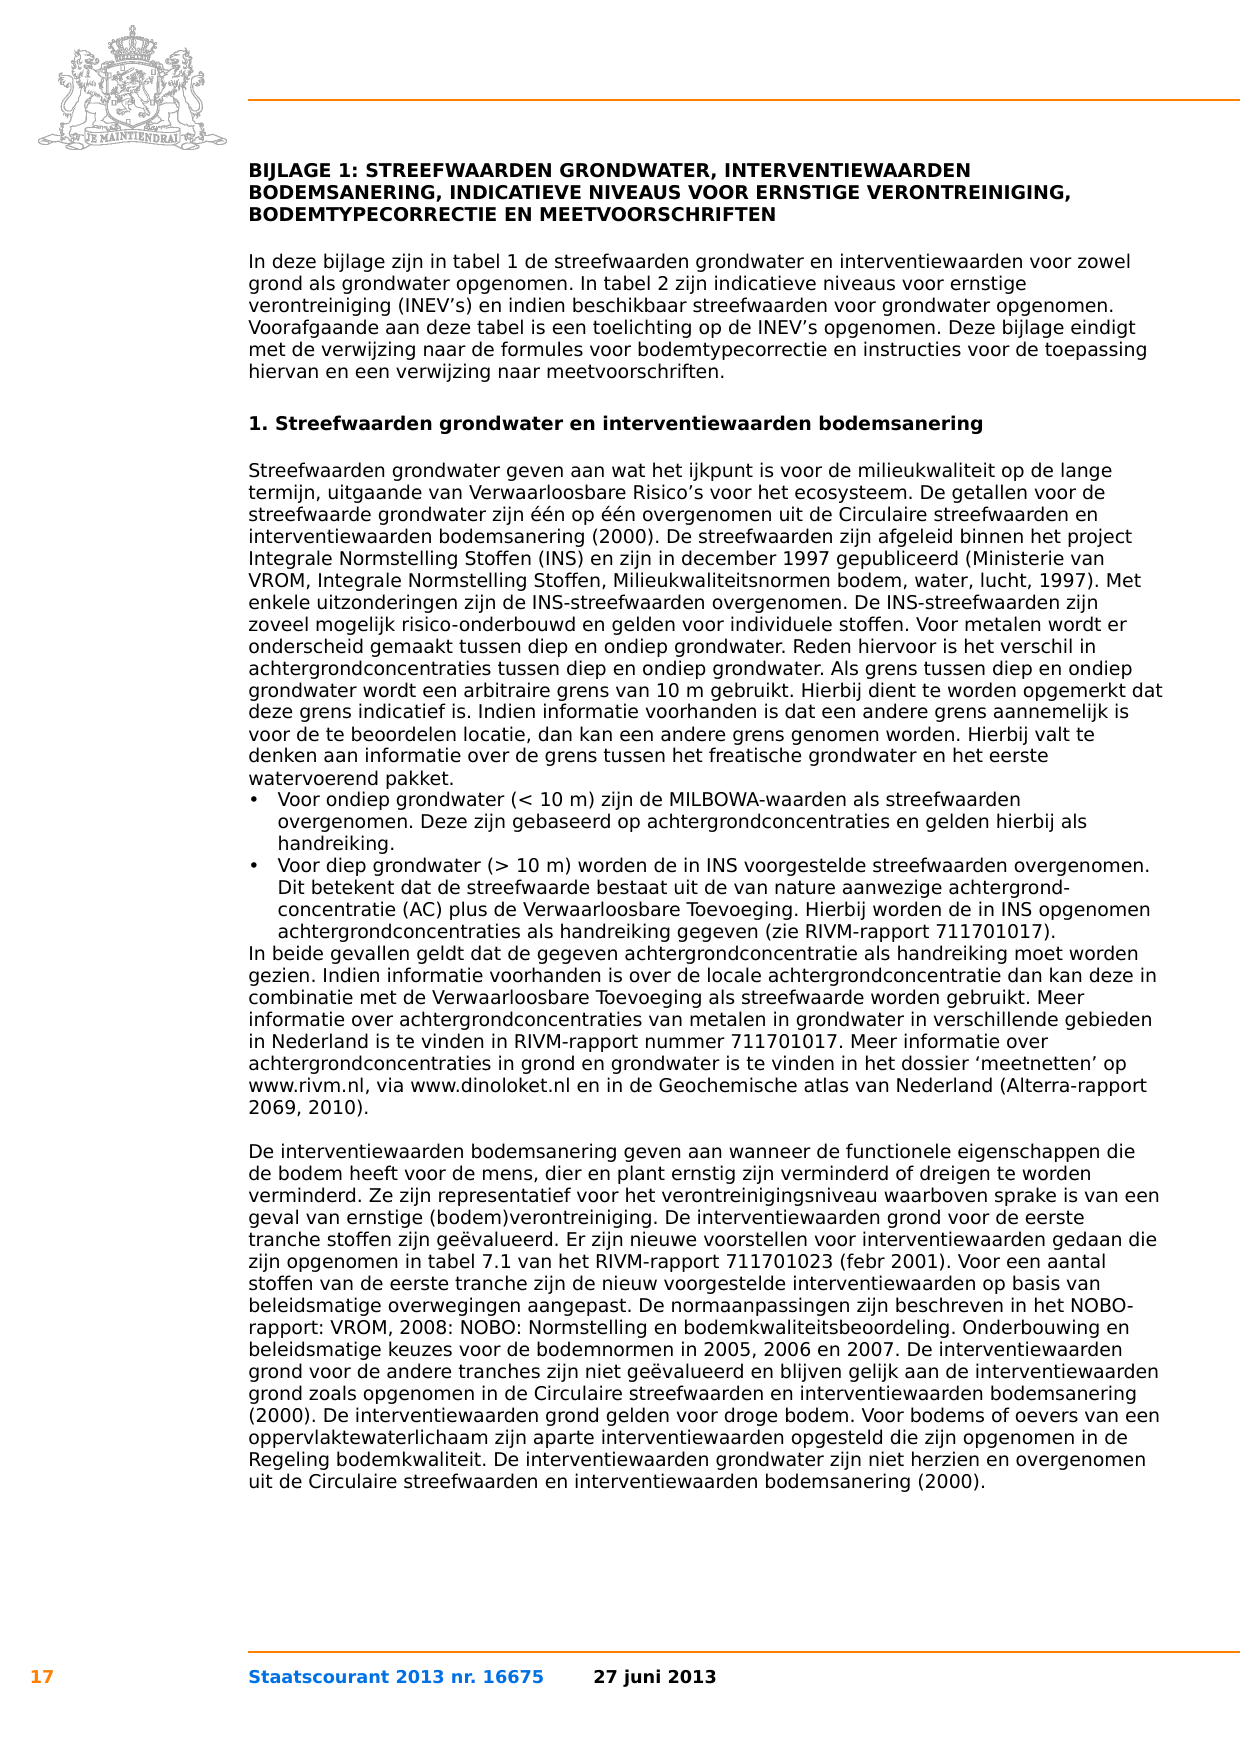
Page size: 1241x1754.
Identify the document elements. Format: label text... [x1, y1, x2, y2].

picture [38, 25, 227, 150]
text In beide gevallen geldt dat de gegeven achtergrondconcentratie als handreiking moet worden gezien. Indien informatie voorhanden is over de locale achtergrondconcentratie dan kan deze in combinatie met de Verwaarloosbare Toevoeging als streefwaarde worden gebruikt. Meer informatie over achtergrondconcentraties van metalen in grondwater in verschillende gebieden in Nederland is te vinden in RIVM-rapport nummer 711701017. Meer informatie over achtergrondconcentraties in grond en grondwater is te vinden in het dossier ‘meetnetten’ op www.rivm.nl, via www.dinoloket.nl en in de Geochemische atlas van Nederland (Alterra-rapport 2069, 2010). [248, 943, 1163, 1119]
text In deze bijlage zijn in tabel 1 de streefwaarden grondwater en interventiewaarden voor zowel grond als grondwater opgenomen. In tabel 2 zijn indicatieve niveaus voor ernstige verontreiniging (INEV’s) en indien beschikbaar streefwaarden voor grondwater opgenomen. Voorafgaande aan deze tabel is een toelichting op de INEV’s opgenomen. Deze bijlage eindigt met de verwijzing naar de formules voor bodemtypecorrectie en instructies voor de toepassing hiervan en een verwijzing naar meetvoorschriften. [248, 251, 1163, 383]
subtitle BIJLAGE 1: STREEFWAARDEN GRONDWATER, INTERVENTIEWAARDEN BODEMSANERING, INDICATIEVE NIVEAUS VOOR ERNSTIGE VERONTREINIGING, BODEMTYPECORRECTIE EN MEETVOORSCHRIFTEN [248, 160, 1163, 226]
text • Voor diep grondwater (> 10 m) worden de in INS voorgestelde streefwaarden overgenomen. Dit betekent dat de streefwaarde bestaat uit de van nature aanwezige achtergrond-concentratie (AC) plus de Verwaarloosbare Toevoeging. Hierbij worden de in INS opgenomen achtergrondconcentraties als handreiking gegeven (zie RIVM-rapport 711701017). [248, 855, 1163, 943]
text • Voor ondiep grondwater (< 10 m) zijn de MILBOWA-waarden als streefwaarden overgenomen. Deze zijn gebaseerd op achtergrondconcentraties en gelden hierbij als handreiking. [248, 789, 1163, 855]
text Streefwaarden grondwater geven aan wat het ijkpunt is voor de milieukwaliteit op de lange termijn, uitgaande van Verwaarloosbare Risico’s voor het ecosysteem. De getallen voor de streefwaarde grondwater zijn één op één overgenomen uit de Circulaire streefwaarden en interventiewaarden bodemsanering (2000). De streefwaarden zijn afgeleid binnen het project Integrale Normstelling Stoffen (INS) en zijn in december 1997 gepubliceerd (Ministerie van VROM, Integrale Normstelling Stoffen, Milieukwaliteitsnormen bodem, water, lucht, 1997). Met enkele uitzonderingen zijn de INS-streefwaarden overgenomen. De INS-streefwaarden zijn zoveel mogelijk risico-onderbouwd en gelden voor individuele stoffen. Voor metalen wordt er onderscheid gemaakt tussen diep en ondiep grondwater. Reden hiervoor is het verschil in achtergrondconcentraties tussen diep en ondiep grondwater. Als grens tussen diep en ondiep grondwater wordt een arbitraire grens van 10 m gebruikt. Hierbij dient te worden opgemerkt dat deze grens indicatief is. Indien informatie voorhanden is dat een andere grens aannemelijk is voor de te beoordelen locatie, dan kan een andere grens genomen worden. Hierbij valt te denken aan informatie over de grens tussen het freatische grondwater en het eerste watervoerend pakket. [248, 460, 1163, 789]
subtitle 1. Streefwaarden grondwater en interventiewaarden bodemsanering [248, 413, 1163, 435]
text De interventiewaarden bodemsanering geven aan wanneer de functionele eigenschappen die de bodem heeft voor de mens, dier en plant ernstig zijn verminderd of dreigen te worden verminderd. Ze zijn representatief voor het verontreinigingsniveau waarboven sprake is van een geval van ernstige (bodem)verontreiniging. De interventiewaarden grond voor de eerste tranche stoffen zijn geëvalueerd. Er zijn nieuwe voorstellen voor interventiewaarden gedaan die zijn opgenomen in tabel 7.1 van het RIVM-rapport 711701023 (febr 2001). Voor een aantal stoffen van de eerste tranche zijn de nieuw voorgestelde interventiewaarden op basis van beleidsmatige overwegingen aangepast. De normaanpassingen zijn beschreven in het NOBO-rapport: VROM, 2008: NOBO: Normstelling en bodemkwaliteitsbeoordeling. Onderbouwing en beleidsmatige keuzes voor de bodemnormen in 2005, 2006 en 2007. De interventiewaarden grond voor de andere tranches zijn niet geëvalueerd en blijven gelijk aan de interventiewaarden grond zoals opgenomen in de Circulaire streefwaarden en interventiewaarden bodemsanering (2000). De interventiewaarden grond gelden voor droge bodem. Voor bodems of oevers van een oppervlaktewaterlichaam zijn aparte interventiewaarden opgesteld die zijn opgenomen in de Regeling bodemkwaliteit. De interventiewaarden grondwater zijn niet herzien en overgenomen uit de Circulaire streefwaarden en interventiewaarden bodemsanering (2000). [248, 1141, 1163, 1493]
